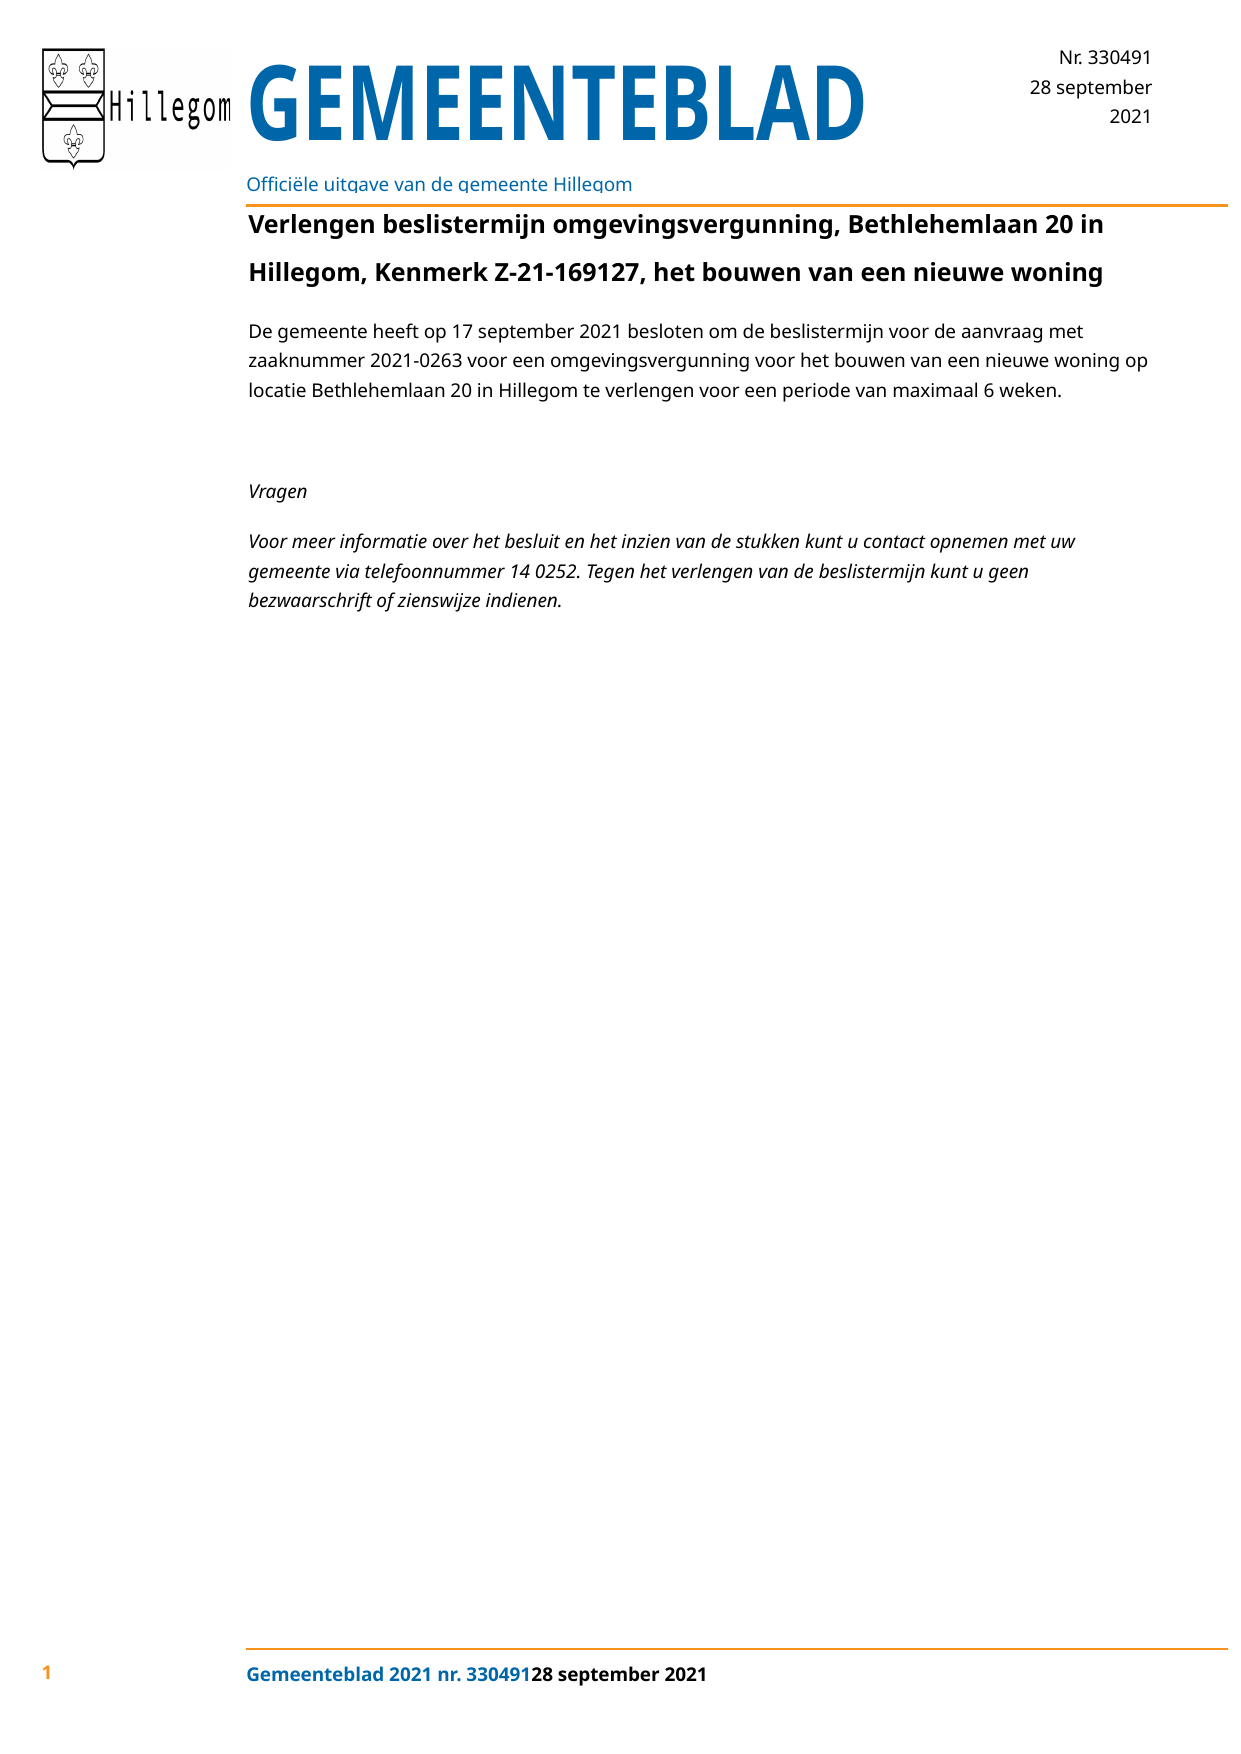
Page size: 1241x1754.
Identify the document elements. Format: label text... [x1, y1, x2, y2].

text De gemeente heeft op 17 september 2021 besloten om de beslistermijn voor de aanvraag met zaaknummer 2021-0263 voor een omgevingsvergunning voor het bouwen van een nieuwe woning op locatie Bethlehemlaan 20 in Hillegom te verlengen voor een periode van maximaal 6 weken. [248, 318, 1152, 403]
text Vragen [248, 478, 1152, 504]
text Voor meer informatie over het besluit en het inzien van de stukken kunt u contact opnemen met uw gemeente via telefoonnummer 14 0252. Tegen het verlengen van de beslistermijn kunt u geen bezwaarschrift of zienswijze indienen. [248, 528, 1152, 613]
text Verlengen beslistermijn omgevingsvergunning, Bethlehemlaan 20 in Hillegom, Kenmerk Z-21-169127, het bouwen van een nieuwe woning [248, 207, 1152, 288]
picture [41, 47, 231, 172]
